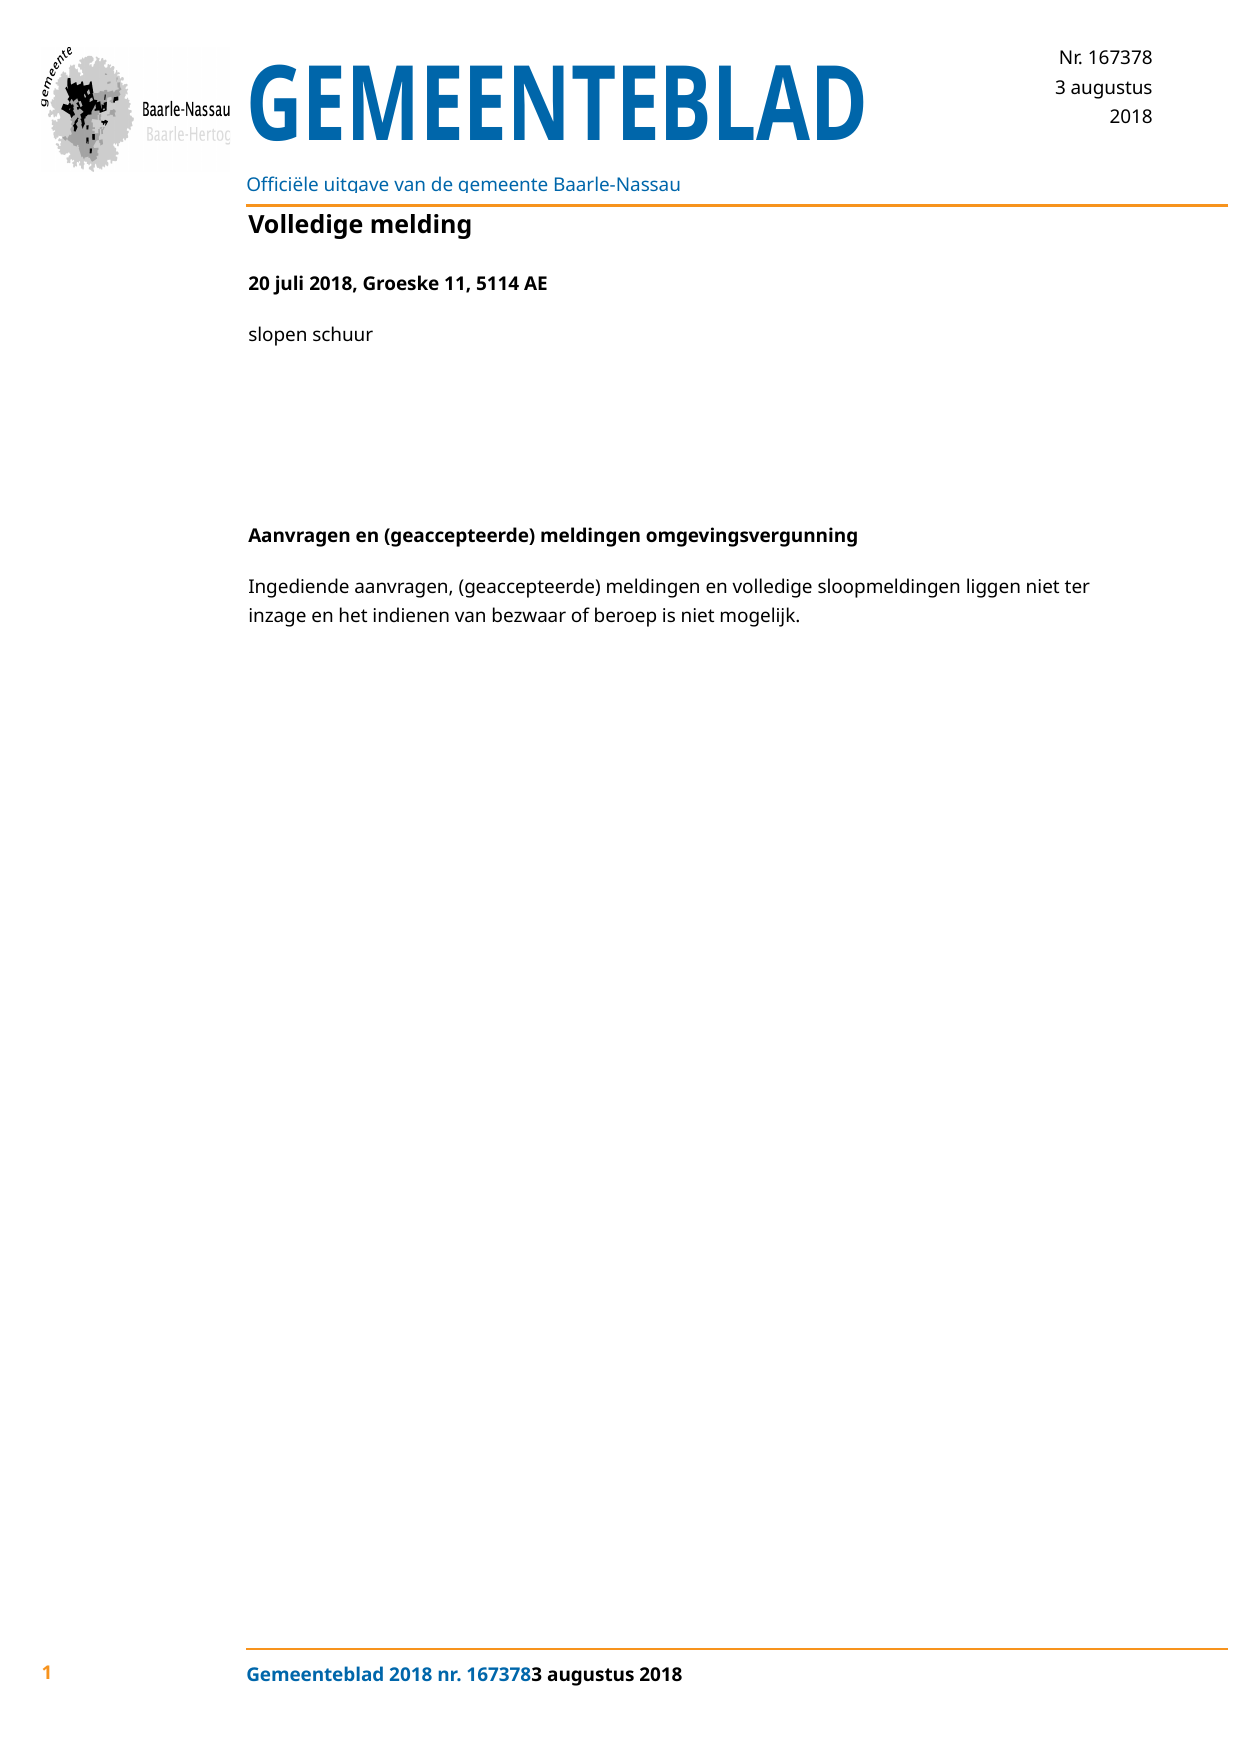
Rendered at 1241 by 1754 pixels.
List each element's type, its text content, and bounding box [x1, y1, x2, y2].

text slopen schuur [248, 321, 1152, 346]
text Aanvragen en (geaccepteerde) meldingen omgevingsvergunning [248, 522, 1152, 548]
text Volledige melding [248, 207, 1152, 241]
text Ingediende aanvragen, (geaccepteerde) meldingen en volledige sloopmeldingen liggen niet ter inzage en het indienen van bezwaar of beroep is niet mogelijk. [248, 573, 1152, 628]
text 20 juli 2018, Groeske 11, 5114 AE [248, 270, 1152, 296]
picture [41, 47, 231, 172]
